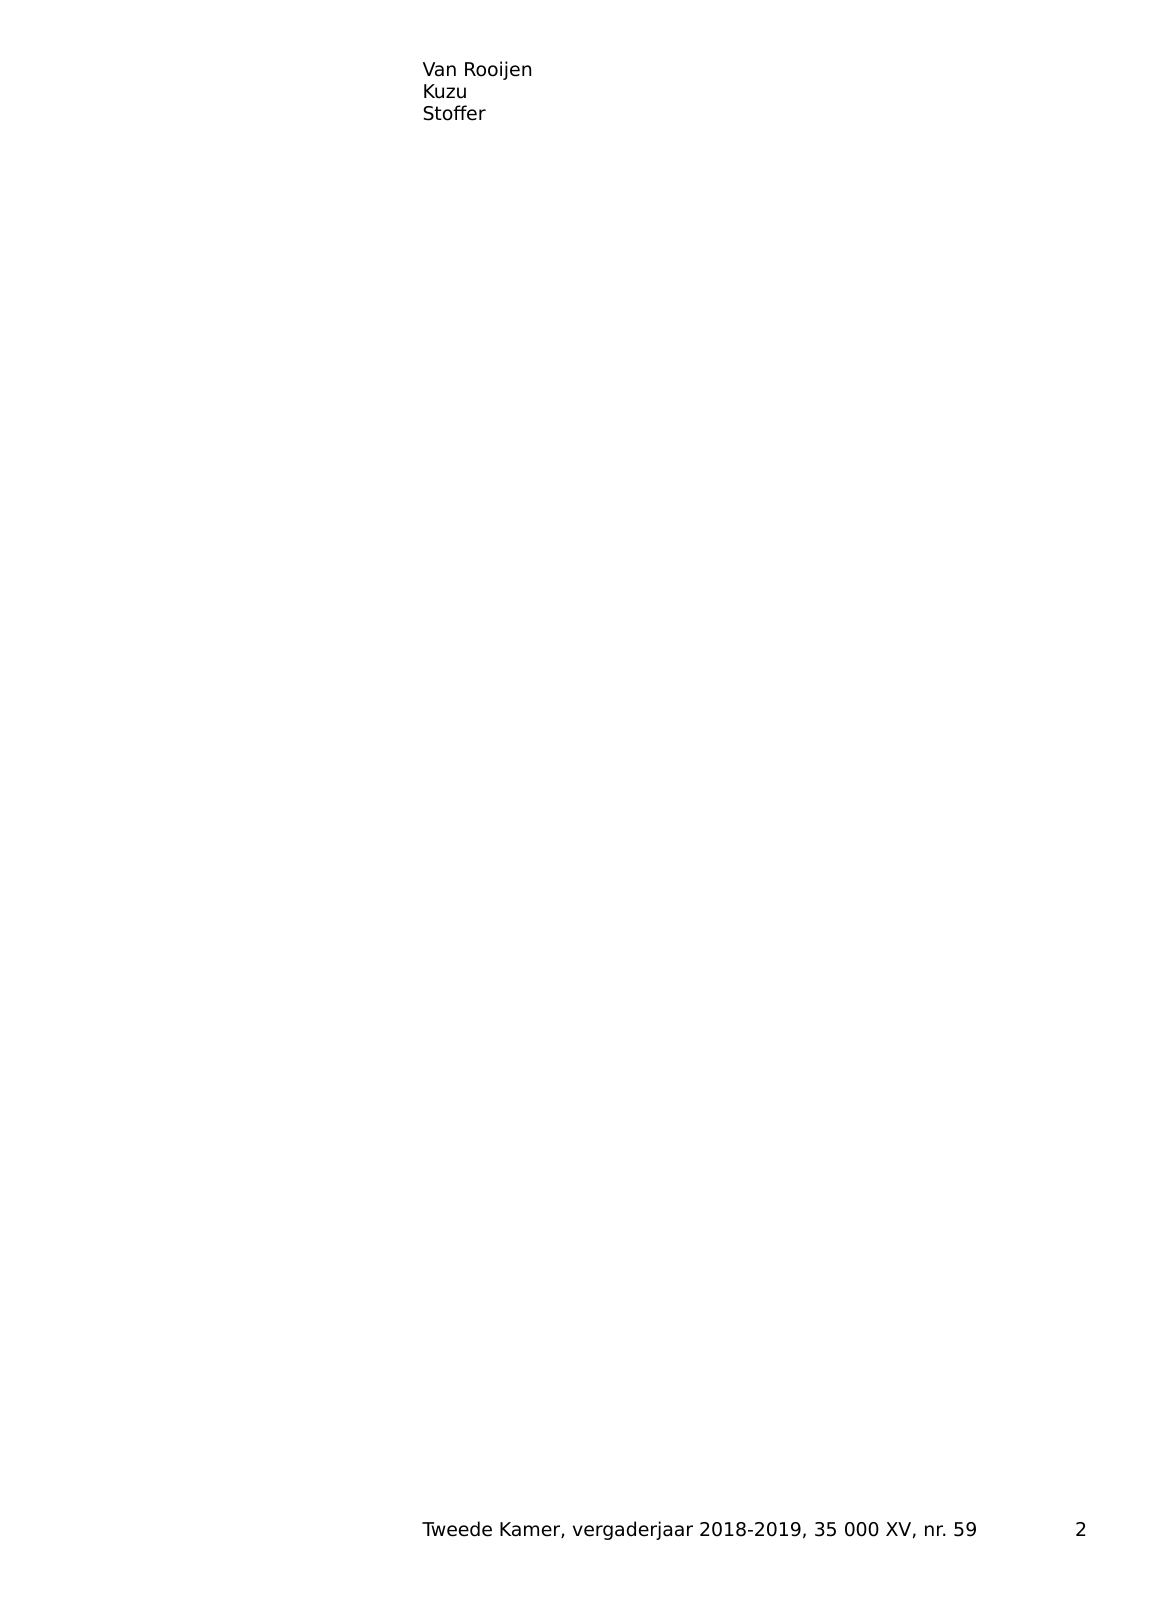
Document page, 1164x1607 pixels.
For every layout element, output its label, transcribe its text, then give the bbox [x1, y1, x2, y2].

text Kuzu [422, 81, 1087, 103]
text Van Rooijen [422, 59, 1087, 81]
text Stoffer [422, 103, 1087, 125]
